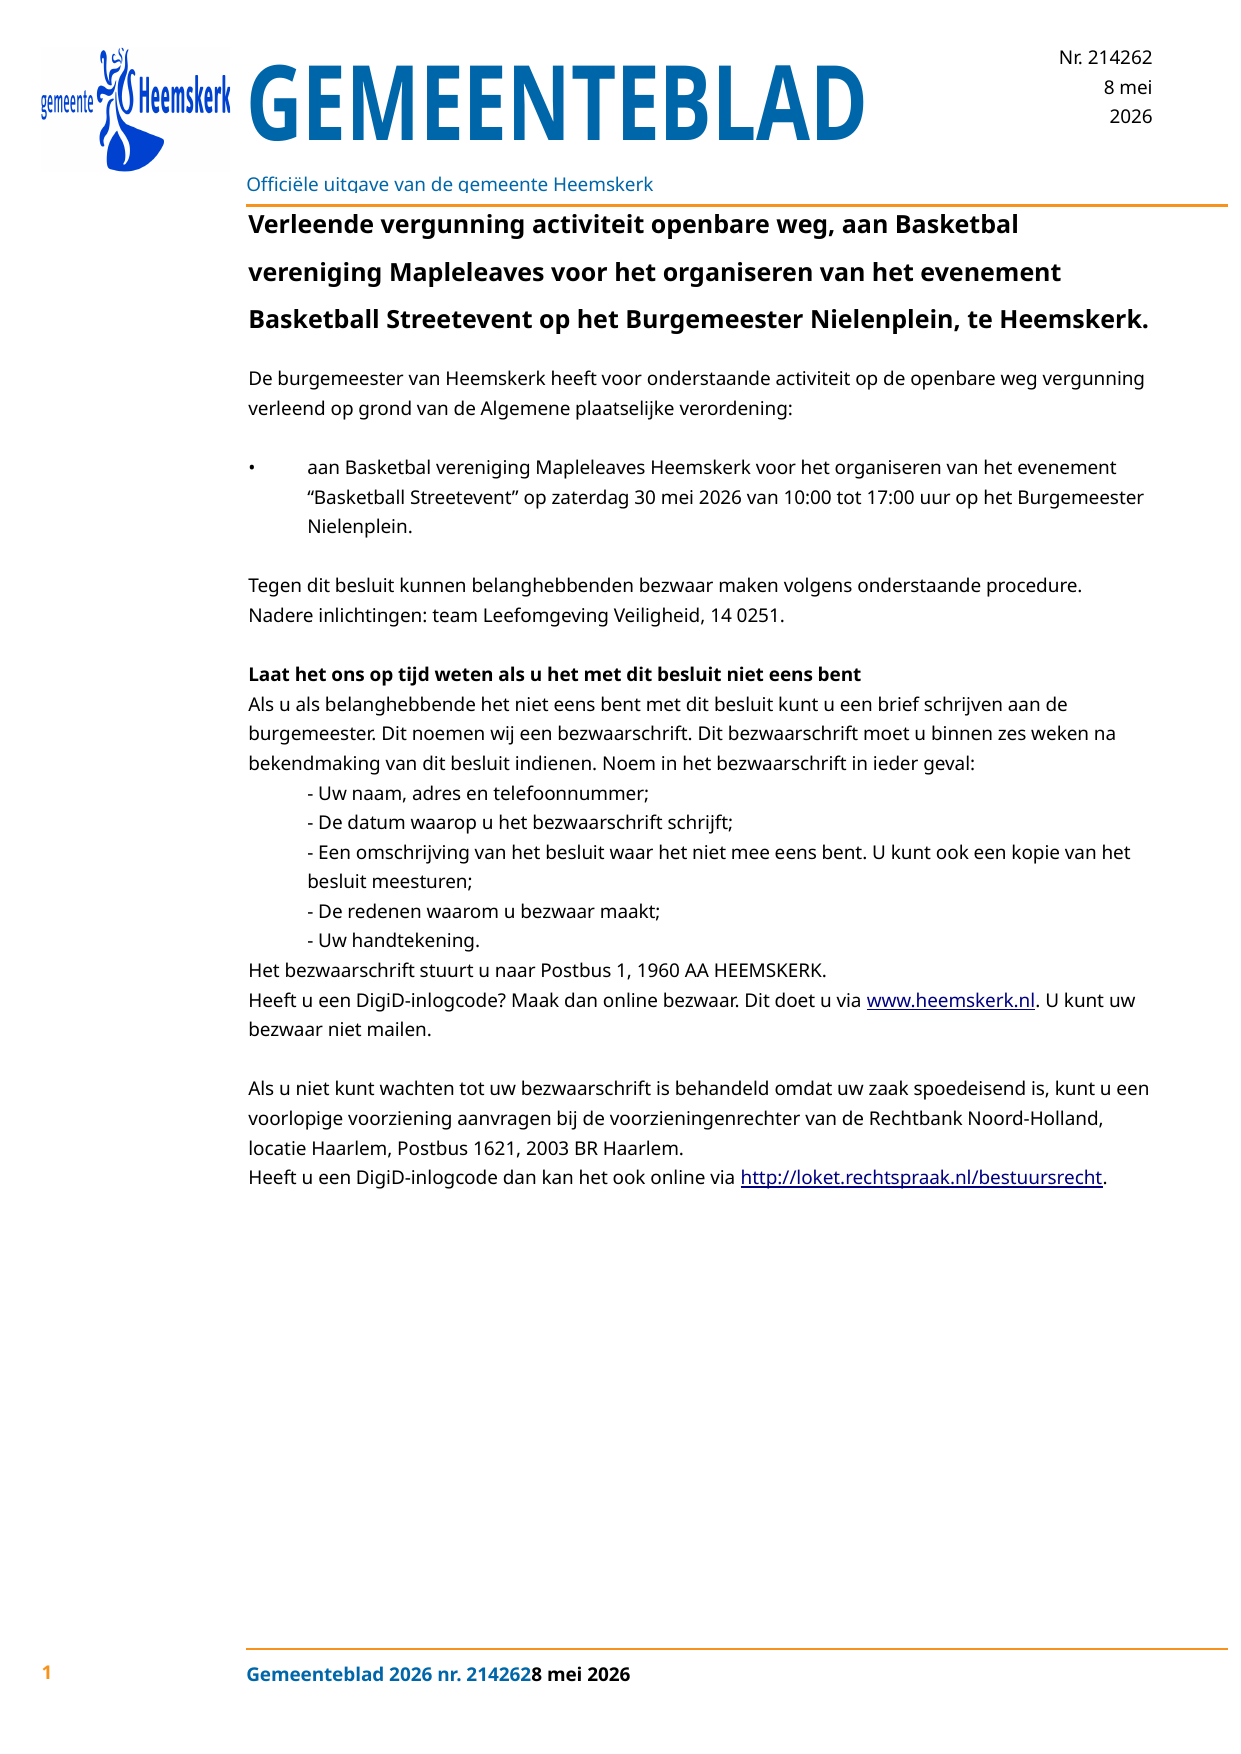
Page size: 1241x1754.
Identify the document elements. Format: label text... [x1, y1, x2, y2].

text De burgemeester van Heemskerk heeft voor onderstaande activiteit op de openbare weg vergunning verleend op grond van de Algemene plaatselijke verordening: [248, 366, 1152, 421]
list - Uw naam, adres en telefoonnummer; [248, 780, 1152, 805]
text Het bezwaarschrift stuurt u naar Postbus 1, 1960 AA HEEMSKERK. [248, 957, 1152, 983]
list - De redenen waarom u bezwaar maakt; [248, 898, 1152, 924]
text Laat het ons op tijd weten als u het met dit besluit niet eens bent [248, 661, 1152, 687]
text Heeft u een DigiD-inlogcode? Maak dan online bezwaar. Dit doet u via www.heemskerk.nl. U kunt uw bezwaar niet mailen. [248, 987, 1152, 1042]
text Verleende vergunning activiteit openbare weg, aan Basketbal vereniging Mapleleaves voor het organiseren van het evenement Basketball Streetevent op het Burgemeester Nielenplein, te Heemskerk. [248, 207, 1152, 336]
text Als u niet kunt wachten tot uw bezwaarschrift is behandeld omdat uw zaak spoedeisend is, kunt u een voorlopige voorziening aanvragen bij de voorzieningenrechter van de Rechtbank Noord-Holland, locatie Haarlem, Postbus 1621, 2003 BR Haarlem. [248, 1076, 1152, 1160]
list - De datum waarop u het bezwaarschrift schrijft; [248, 809, 1152, 835]
text Heeft u een DigiD-inlogcode dan kan het ook online via http://loket.rechtspraak.nl/bestuursrecht. [248, 1164, 1152, 1190]
list aan Basketbal vereniging Mapleleaves Heemskerk voor het organiseren van het evenement “Basketball Streetevent” op zaterdag 30 mei 2026 van 10:00 tot 17:00 uur op het Burgemeester Nielenplein. [248, 454, 1152, 539]
text Tegen dit besluit kunnen belanghebbenden bezwaar maken volgens onderstaande procedure. Nadere inlichtingen: team Leefomgeving Veiligheid, 14 0251. [248, 573, 1152, 628]
list - Uw handtekening. [248, 928, 1152, 953]
picture [41, 47, 231, 172]
list - Een omschrijving van het besluit waar het niet mee eens bent. U kunt ook een kopie van het besluit meesturen; [248, 839, 1152, 894]
text Als u als belanghebbende het niet eens bent met dit besluit kunt u een brief schrijven aan de burgemeester. Dit noemen wij een bezwaarschrift. Dit bezwaarschrift moet u binnen zes weken na bekendmaking van dit besluit indienen. Noem in het bezwaarschrift in ieder geval: [248, 691, 1152, 776]
